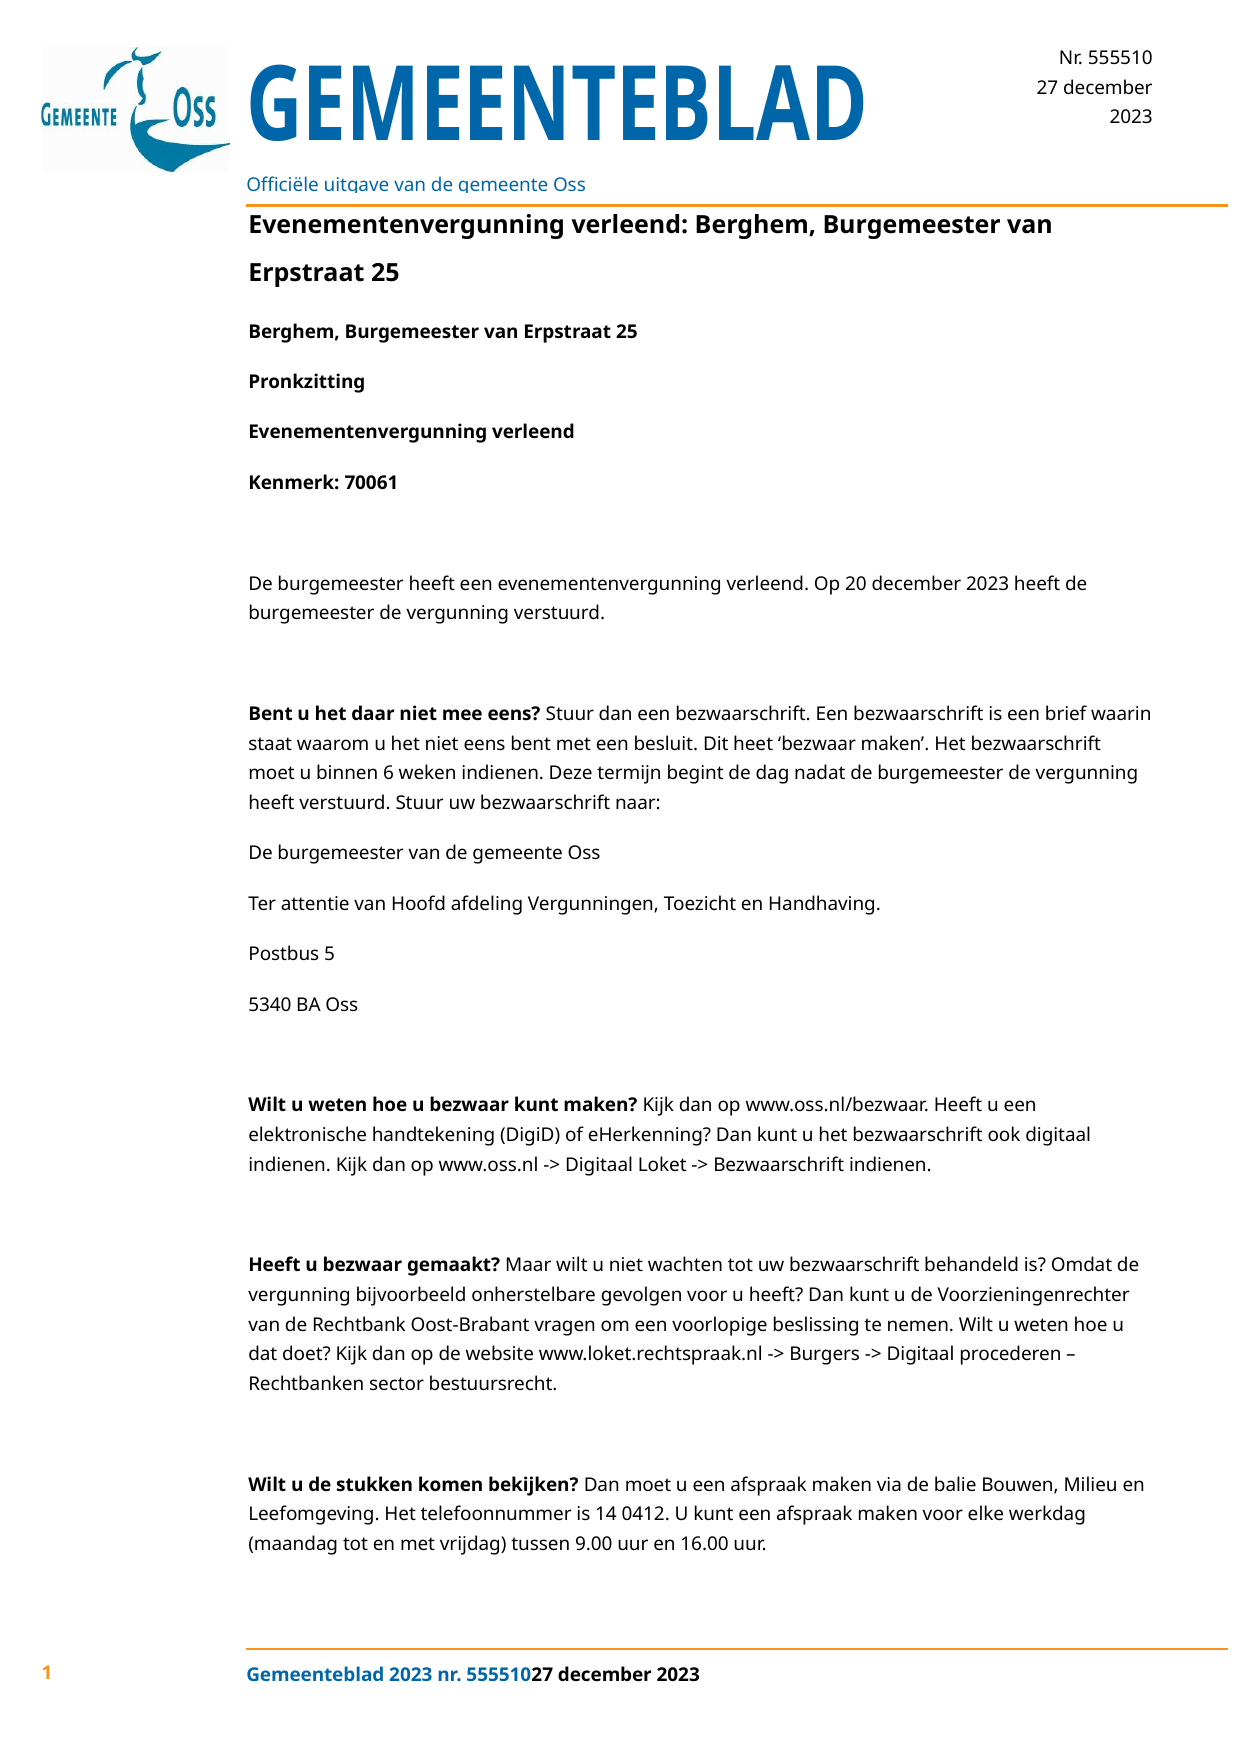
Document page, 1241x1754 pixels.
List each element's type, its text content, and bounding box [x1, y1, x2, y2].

text Bent u het daar niet mee eens? Stuur dan een bezwaarschrift. Een bezwaarschrift is een brief waarin staat waarom u het niet eens bent met een besluit. Dit heet ‘bezwaar maken’. Het bezwaarschrift moet u binnen 6 weken indienen. Deze termijn begint de dag nadat de burgemeester de vergunning heeft verstuurd. Stuur uw bezwaarschrift naar: [248, 700, 1152, 815]
text De burgemeester van de gemeente Oss [248, 839, 1152, 865]
text Berghem, Burgemeester van Erpstraat 25 [248, 318, 1152, 344]
text Heeft u bezwaar gemaakt? Maar wilt u niet wachten tot uw bezwaarschrift behandeld is? Omdat de vergunning bijvoorbeeld onherstelbare gevolgen voor u heeft? Dan kunt u de Voorzieningenrechter van de Rechtbank Oost-Brabant vragen om een voorlopige beslissing te nemen. Wilt u weten hoe u dat doet? Kijk dan op de website www.loket.rechtspraak.nl -> Burgers -> Digitaal procederen – Rechtbanken sector bestuursrecht. [248, 1252, 1152, 1396]
text Kenmerk: 70061 [248, 469, 1152, 495]
text Evenementenvergunning verleend [248, 419, 1152, 444]
text De burgemeester heeft een evenementenvergunning verleend. Op 20 december 2023 heeft de burgemeester de vergunning verstuurd. [248, 570, 1152, 625]
text Wilt u weten hoe u bezwaar kunt maken? Kijk dan op www.oss.nl/bezwaar. Heeft u een elektronische handtekening (DigiD) of eHerkenning? Dan kunt u het bezwaarschrift ook digitaal indienen. Kijk dan op www.oss.nl -> Digitaal Loket -> Bezwaarschrift indienen. [248, 1092, 1152, 1177]
picture [41, 47, 231, 172]
text Pronkzitting [248, 368, 1152, 394]
text Postbus 5 [248, 940, 1152, 966]
text Ter attentie van Hoofd afdeling Vergunningen, Toezicht en Handhaving. [248, 890, 1152, 916]
text Evenementenvergunning verleend: Berghem, Burgemeester van Erpstraat 25 [248, 207, 1152, 288]
text 5340 BA Oss [248, 991, 1152, 1017]
text Wilt u de stukken komen bekijken? Dan moet u een afspraak maken via de balie Bouwen, Milieu en Leefomgeving. Het telefoonnummer is 14 0412. U kunt een afspraak maken voor elke werkdag (maandag tot en met vrijdag) tussen 9.00 uur en 16.00 uur. [248, 1471, 1152, 1556]
